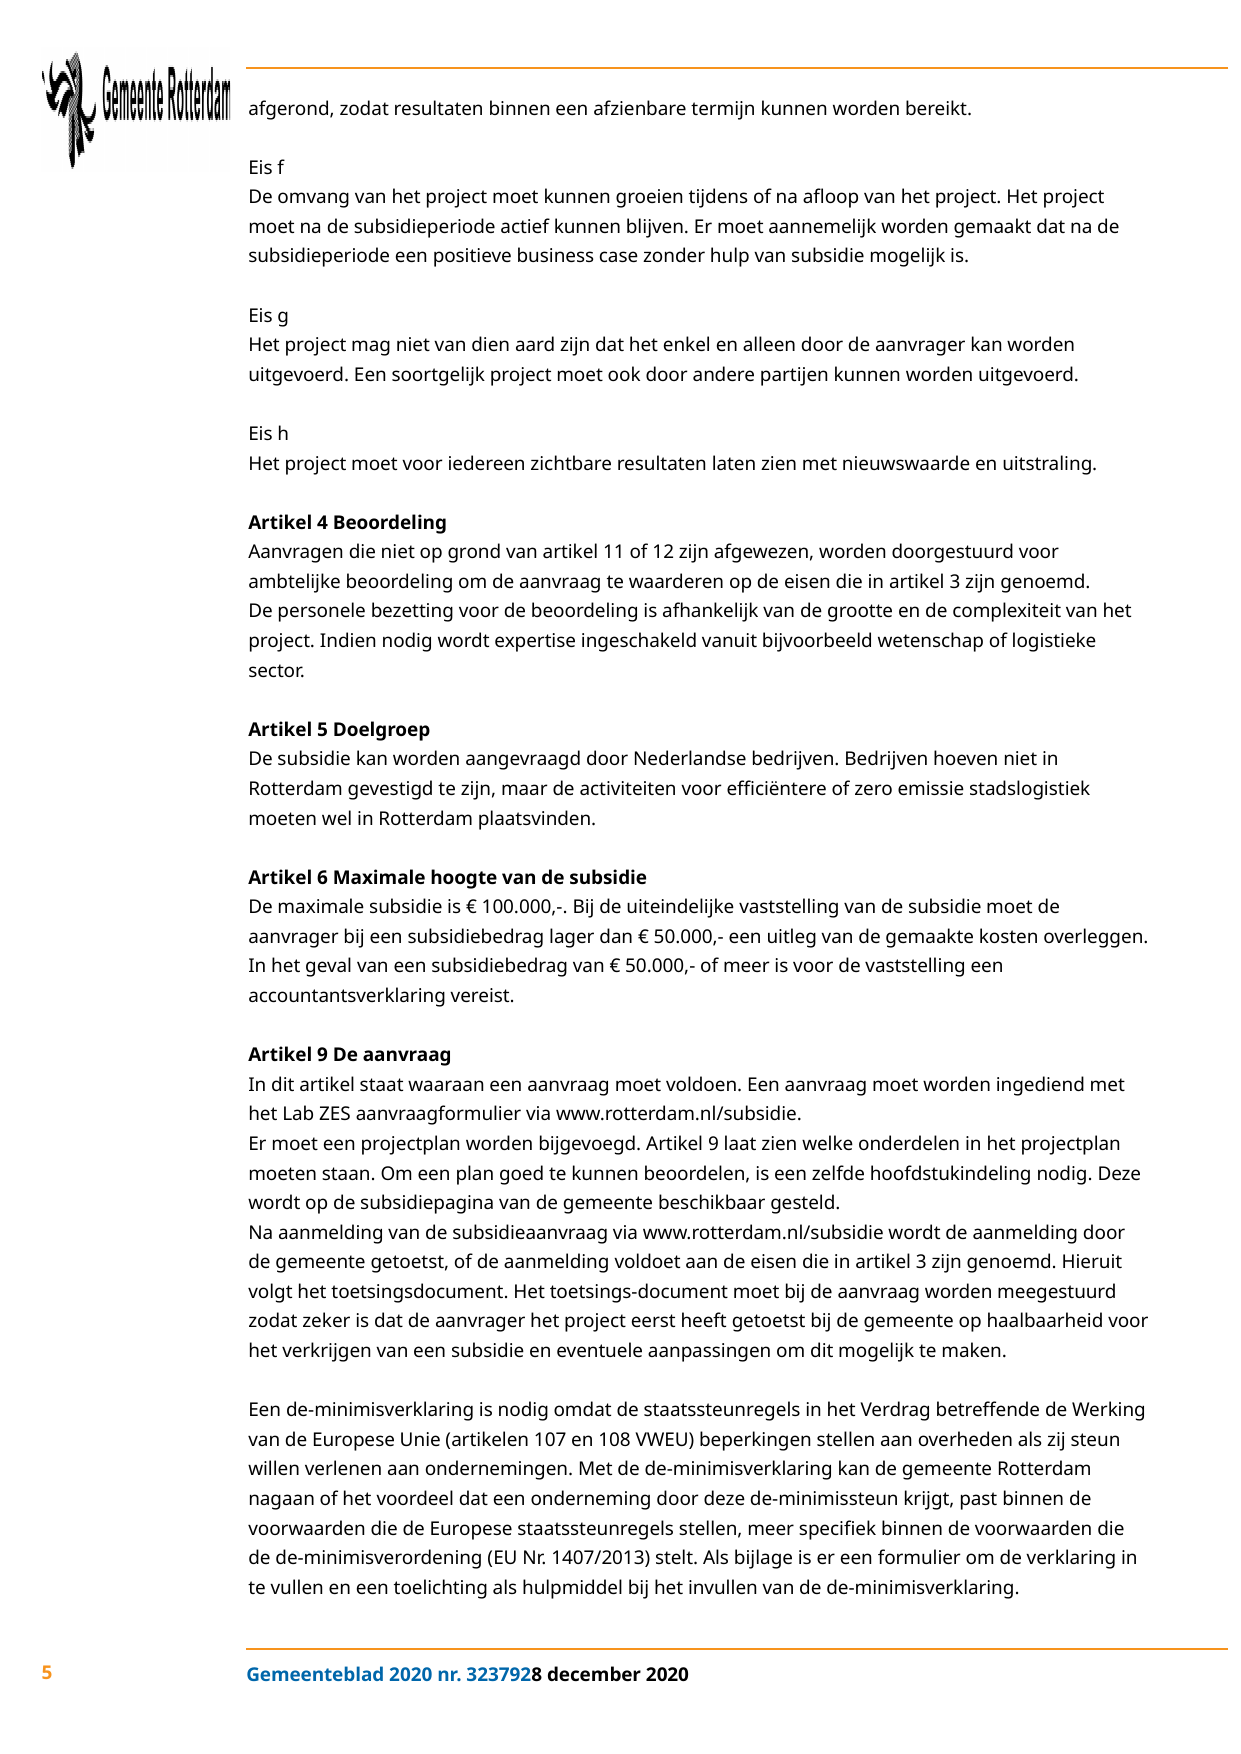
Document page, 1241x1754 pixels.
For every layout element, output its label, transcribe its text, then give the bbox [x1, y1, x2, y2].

text Het project moet voor iedereen zichtbare resultaten laten zien met nieuwswaarde en uitstraling. [248, 450, 1152, 476]
text Artikel 9 De aanvraag [248, 1041, 1152, 1067]
text Na aanmelding van de subsidieaanvraag via www.rotterdam.nl/subsidie wordt de aanmelding door de gemeente getoetst, of de aanmelding voldoet aan de eisen die in artikel 3 zijn genoemd. Hieruit volgt het toetsingsdocument. Het toetsings-document moet bij de aanvraag worden meegestuurd zodat zeker is dat de aanvrager het project eerst heeft getoetst bij de gemeente op haalbaarheid voor het verkrijgen van een subsidie en eventuele aanpassingen om dit mogelijk te maken. [248, 1219, 1152, 1363]
text De maximale subsidie is € 100.000,-. Bij de uiteindelijke vaststelling van de subsidie moet de aanvrager bij een subsidiebedrag lager dan € 50.000,- een uitleg van de gemaakte kosten overleggen. In het geval van een subsidiebedrag van € 50.000,- of meer is voor de vaststelling een accountantsverklaring vereist. [248, 893, 1152, 1008]
text afgerond, zodat resultaten binnen een afzienbare termijn kunnen worden bereikt. [248, 95, 1152, 121]
text De omvang van het project moet kunnen groeien tijdens of na afloop van het project. Het project moet na de subsidieperiode actief kunnen blijven. Er moet aannemelijk worden gemaakt dat na de subsidieperiode een positieve business case zonder hulp van subsidie mogelijk is. [248, 183, 1152, 268]
text Een de-minimisverklaring is nodig omdat de staatssteunregels in het Verdrag betreffende de Werking van de Europese Unie (artikelen 107 en 108 VWEU) beperkingen stellen aan overheden als zij steun willen verlenen aan ondernemingen. Met de de-minimisverklaring kan de gemeente Rotterdam nagaan of het voordeel dat een onderneming door deze de-minimissteun krijgt, past binnen de voorwaarden die de Europese staatssteunregels stellen, meer specifiek binnen de voorwaarden die de de-minimisverordening (EU Nr. 1407/2013) stelt. Als bijlage is er een formulier om de verklaring in te vullen en een toelichting als hulpmiddel bij het invullen van de de-minimisverklaring. [248, 1396, 1152, 1600]
text Eis h [248, 420, 1152, 446]
text Het project mag niet van dien aard zijn dat het enkel en alleen door de aanvrager kan worden uitgevoerd. Een soortgelijk project moet ook door andere partijen kunnen worden uitgevoerd. [248, 331, 1152, 387]
text Aanvragen die niet op grond van artikel 11 of 12 zijn afgewezen, worden doorgestuurd voor ambtelijke beoordeling om de aanvraag te waarderen op de eisen die in artikel 3 zijn genoemd. [248, 538, 1152, 594]
text Eis g [248, 302, 1152, 328]
text Artikel 6 Maximale hoogte van de subsidie [248, 864, 1152, 890]
text Er moet een projectplan worden bijgevoegd. Artikel 9 laat zien welke onderdelen in het projectplan moeten staan. Om een plan goed te kunnen beoordelen, is een zelfde hoofdstukindeling nodig. Deze wordt op de subsidiepagina van de gemeente beschikbaar gesteld. [248, 1130, 1152, 1215]
text De subsidie kan worden aangevraagd door Nederlandse bedrijven. Bedrijven hoeven niet in Rotterdam gevestigd te zijn, maar de activiteiten voor efficiëntere of zero emissie stadslogistiek moeten wel in Rotterdam plaatsvinden. [248, 746, 1152, 831]
picture [41, 47, 231, 172]
text Eis f [248, 154, 1152, 180]
text De personele bezetting voor de beoordeling is afhankelijk van de grootte en de complexiteit van het project. Indien nodig wordt expertise ingeschakeld vanuit bijvoorbeeld wetenschap of logistieke sector. [248, 598, 1152, 683]
text Artikel 4 Beoordeling [248, 509, 1152, 535]
text In dit artikel staat waaraan een aanvraag moet voldoen. Een aanvraag moet worden ingediend met het Lab ZES aanvraagformulier via www.rotterdam.nl/subsidie. [248, 1071, 1152, 1126]
text Artikel 5 Doelgroep [248, 716, 1152, 742]
